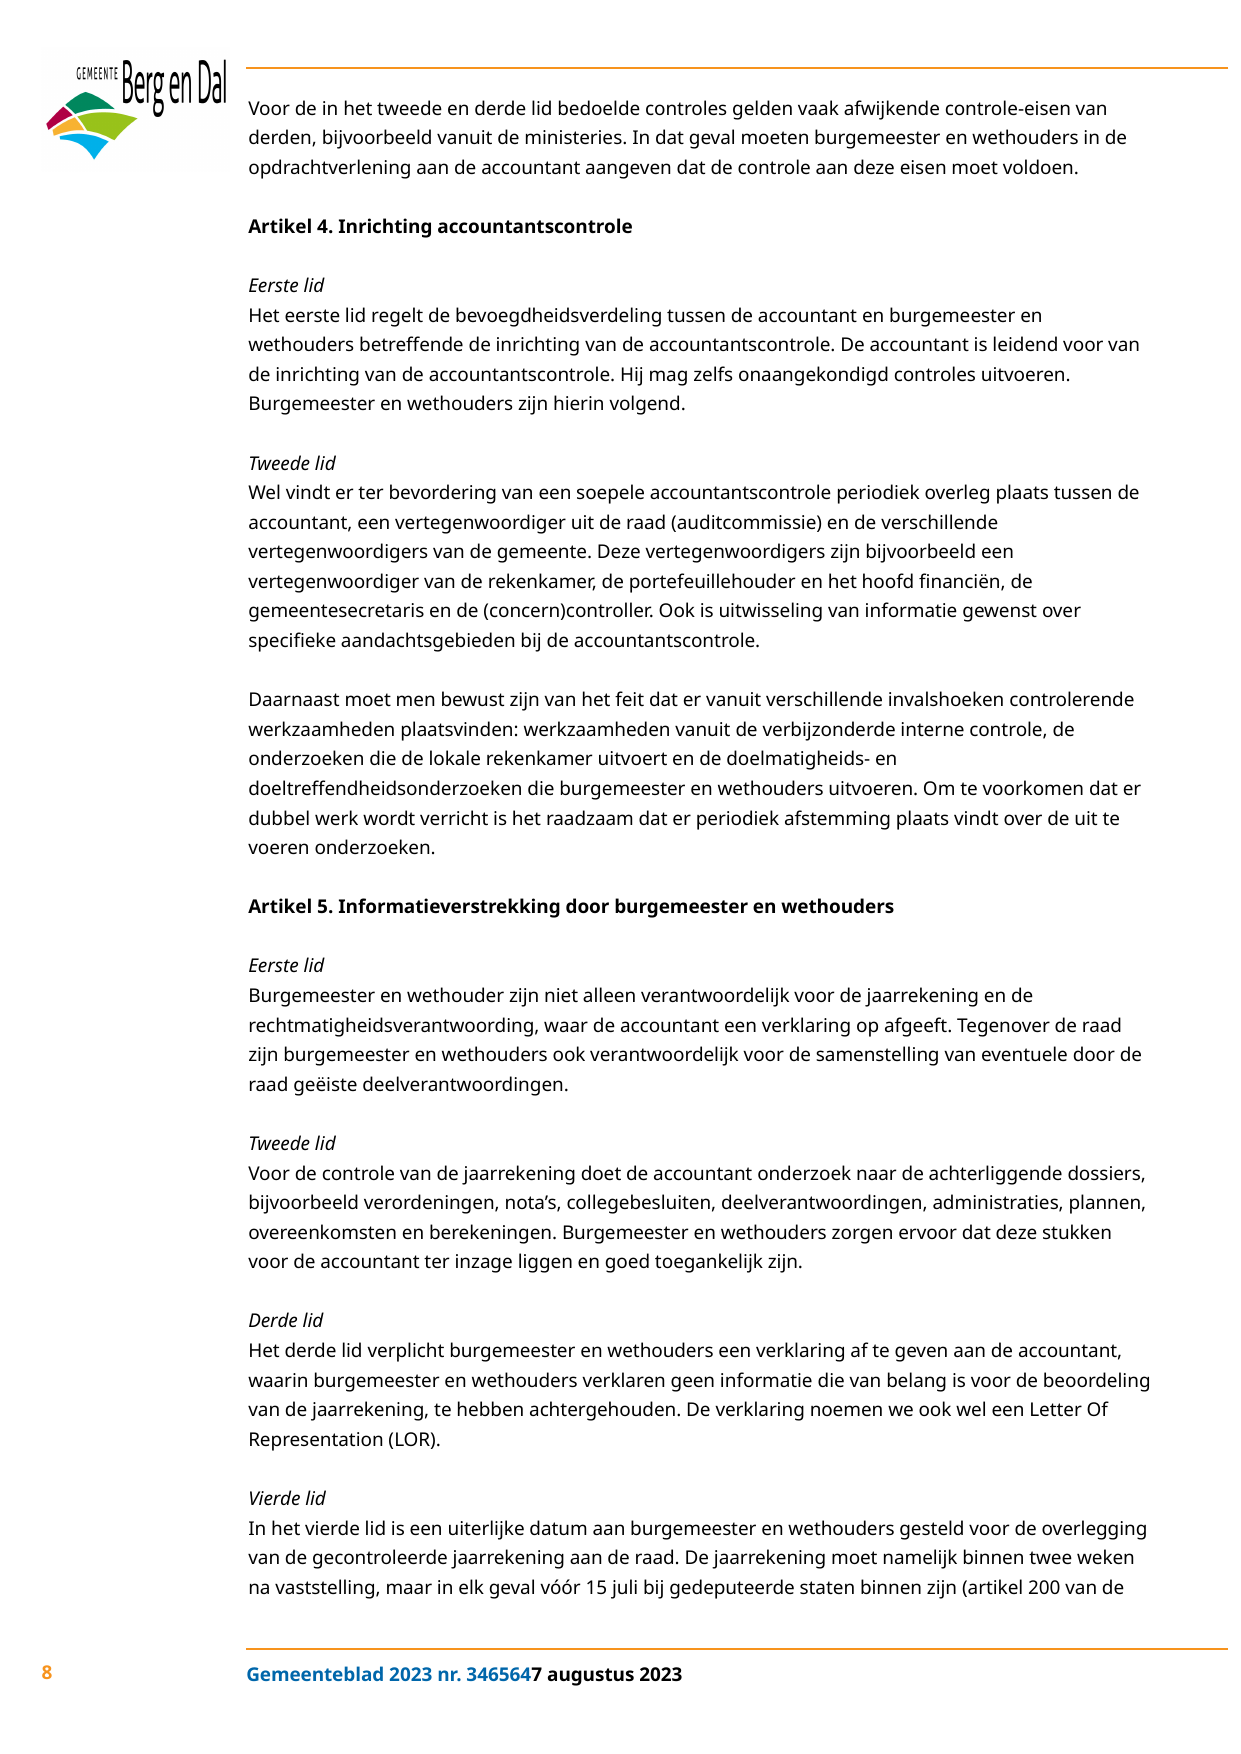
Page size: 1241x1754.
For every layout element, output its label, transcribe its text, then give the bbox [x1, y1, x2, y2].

text Het eerste lid regelt de bevoegdheidsverdeling tussen de accountant en burgemeester en wethouders betreffende de inrichting van de accountantscontrole. De accountant is leidend voor van de inrichting van de accountantscontrole. Hij mag zelfs onaangekondigd controles uitvoeren. Burgemeester en wethouders zijn hierin volgend. [248, 302, 1152, 416]
text Voor de controle van de jaarrekening doet de accountant onderzoek naar de achterliggende dossiers, bijvoorbeeld verordeningen, nota’s, collegebesluiten, deelverantwoordingen, administraties, plannen, overeenkomsten en berekeningen. Burgemeester en wethouders zorgen ervoor dat deze stukken voor de accountant ter inzage liggen en goed toegankelijk zijn. [248, 1160, 1152, 1274]
text Eerste lid [248, 272, 1152, 298]
text Wel vindt er ter bevordering van een soepele accountantscontrole periodiek overleg plaats tussen de accountant, een vertegenwoordiger uit de raad (auditcommissie) en de verschillende vertegenwoordigers van de gemeente. Deze vertegenwoordigers zijn bijvoorbeeld een vertegenwoordiger van de rekenkamer, de portefeuillehouder en het hoofd financiën, de gemeentesecretaris en de (concern)controller. Ook is uitwisseling van informatie gewenst over specifieke aandachtsgebieden bij de accountantscontrole. [248, 479, 1152, 653]
text Daarnaast moet men bewust zijn van het feit dat er vanuit verschillende invalshoeken controlerende werkzaamheden plaatsvinden: werkzaamheden vanuit de verbijzonderde interne controle, de onderzoeken die de lokale rekenkamer uitvoert en de doelmatigheids- en doeltreffendheidsonderzoeken die burgemeester en wethouders uitvoeren. Om te voorkomen dat er dubbel werk wordt verricht is het raadzaam dat er periodiek afstemming plaats vindt over de uit te voeren onderzoeken. [248, 686, 1152, 860]
text Artikel 4. Inrichting accountantscontrole [248, 213, 1152, 239]
text Artikel 5. Informatieverstrekking door burgemeester en wethouders [248, 893, 1152, 919]
text Voor de in het tweede en derde lid bedoelde controles gelden vaak afwijkende controle-eisen van derden, bijvoorbeeld vanuit de ministeries. In dat geval moeten burgemeester en wethouders in de opdrachtverlening aan de accountant aangeven dat de controle aan deze eisen moet voldoen. [248, 95, 1152, 180]
text Vierde lid [248, 1485, 1152, 1511]
text Eerste lid [248, 953, 1152, 978]
picture [41, 47, 231, 172]
text Burgemeester en wethouder zijn niet alleen verantwoordelijk voor de jaarrekening en de rechtmatigheidsverantwoording, waar de accountant een verklaring op afgeeft. Tegenover de raad zijn burgemeester en wethouders ook verantwoordelijk voor de samenstelling van eventuele door de raad geëiste deelverantwoordingen. [248, 982, 1152, 1097]
text Tweede lid [248, 450, 1152, 476]
text Het derde lid verplicht burgemeester en wethouders een verklaring af te geven aan de accountant, waarin burgemeester en wethouders verklaren geen informatie die van belang is voor de beoordeling van de jaarrekening, te hebben achtergehouden. De verklaring noemen we ook wel een Letter Of Representation (LOR). [248, 1337, 1152, 1452]
text Tweede lid [248, 1130, 1152, 1156]
text Derde lid [248, 1308, 1152, 1333]
text In het vierde lid is een uiterlijke datum aan burgemeester en wethouders gesteld voor de overlegging van de gecontroleerde jaarrekening aan de raad. De jaarrekening moet namelijk binnen twee weken na vaststelling, maar in elk geval vóór 15 juli bij gedeputeerde staten binnen zijn (artikel 200 van de [248, 1515, 1152, 1600]
